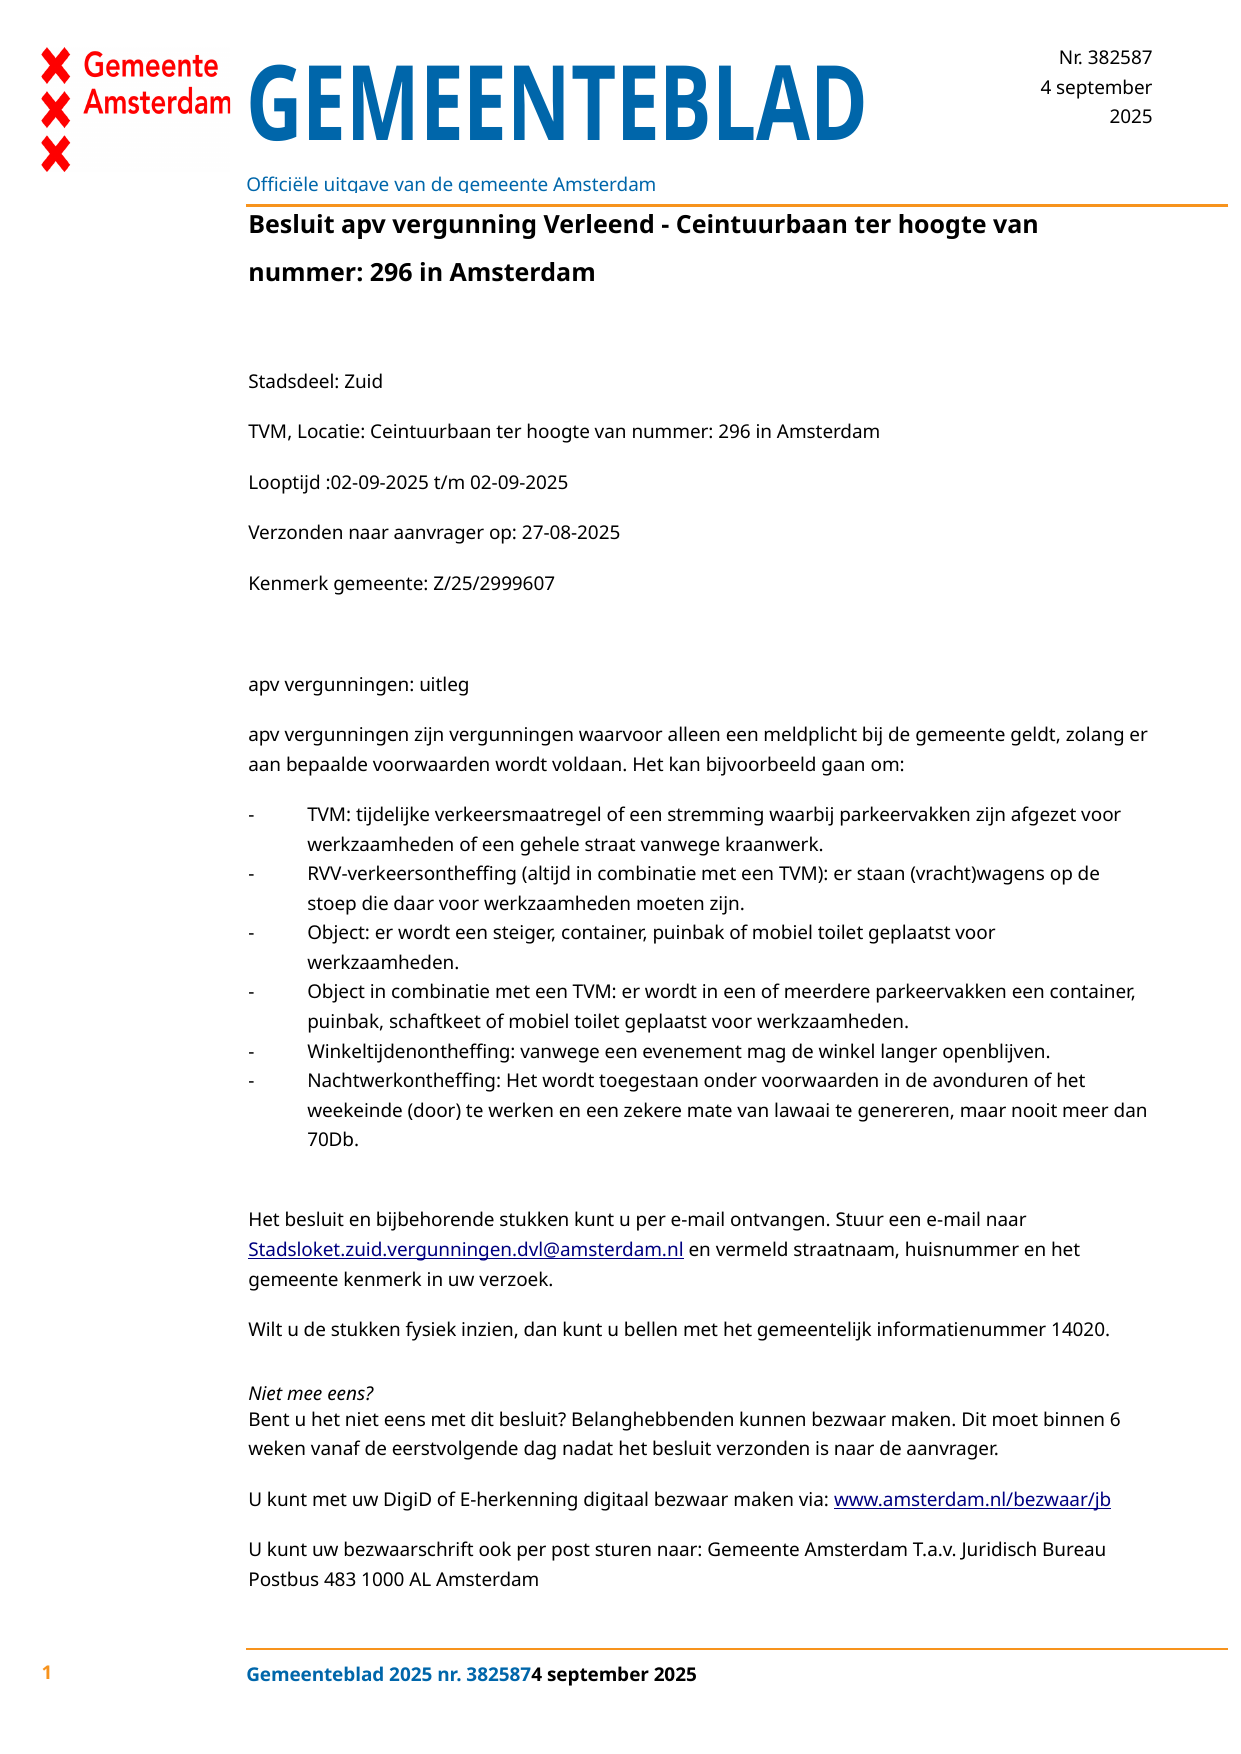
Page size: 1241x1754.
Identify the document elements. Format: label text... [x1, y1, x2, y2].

text Looptijd :02-09-2025 t/m 02-09-2025 [248, 469, 1152, 495]
text apv vergunningen zijn vergunningen waarvoor alleen een meldplicht bij de gemeente geldt, zolang er aan bepaalde voorwaarden wordt voldaan. Het kan bijvoorbeeld gaan om: [248, 721, 1152, 777]
text Niet mee eens? [248, 1380, 1152, 1406]
text U kunt uw bezwaarschrift ook per post sturen naar: Gemeente Amsterdam T.a.v. Juridisch Bureau Postbus 483 1000 AL Amsterdam [248, 1536, 1152, 1592]
text TVM, Locatie: Ceintuurbaan ter hoogte van nummer: 296 in Amsterdam [248, 419, 1152, 444]
list Object in combinatie met een TVM: er wordt in een of meerdere parkeervakken een container, puinbak, schaftkeet of mobiel toilet geplaatst voor werkzaamheden. [248, 979, 1152, 1034]
list TVM: tijdelijke verkeersmaatregel of een stremming waarbij parkeervakken zijn afgezet voor werkzaamheden of een gehele straat vanwege kraanwerk. [248, 801, 1152, 857]
text Het besluit en bijbehorende stukken kunt u per e-mail ontvangen. Stuur een e-mail naar Stadsloket.zuid.vergunningen.dvl@amsterdam.nl en vermeld straatnaam, huisnummer en het gemeente kenmerk in uw verzoek. [248, 1207, 1152, 1292]
text U kunt met uw DigiD of E-herkenning digitaal bezwaar maken via: www.amsterdam.nl/bezwaar/jb [248, 1486, 1152, 1512]
text Verzonden naar aanvrager op: 27-08-2025 [248, 519, 1152, 545]
list Winkeltijdenontheffing: vanwege een evenement mag de winkel langer openblijven. [248, 1038, 1152, 1064]
text Stadsdeel: Zuid [248, 368, 1152, 394]
list Nachtwerkontheffing: Het wordt toegestaan onder voorwaarden in de avonduren of het weekeinde (door) te werken en een zekere mate van lawaai te genereren, maar nooit meer dan 70Db. [248, 1067, 1152, 1152]
text Bent u het niet eens met dit besluit? Belanghebbenden kunnen bezwaar maken. Dit moet binnen 6 weken vanaf de eerstvolgende dag nadat het besluit verzonden is naar de aanvrager. [248, 1406, 1152, 1461]
text Besluit apv vergunning Verleend - Ceintuurbaan ter hoogte van nummer: 296 in Amsterdam [248, 207, 1152, 288]
picture [41, 47, 231, 172]
text apv vergunningen: uitleg [248, 671, 1152, 697]
text Wilt u de stukken fysiek inzien, dan kunt u bellen met het gemeentelijk informatienummer 14020. [248, 1316, 1152, 1342]
text Kenmerk gemeente: Z/25/2999607 [248, 570, 1152, 596]
list Object: er wordt een steiger, container, puinbak of mobiel toilet geplaatst voor werkzaamheden. [248, 919, 1152, 975]
list RVV-verkeersontheffing (altijd in combinatie met een TVM): er staan (vracht)wagens op de stoep die daar voor werkzaamheden moeten zijn. [248, 860, 1152, 916]
